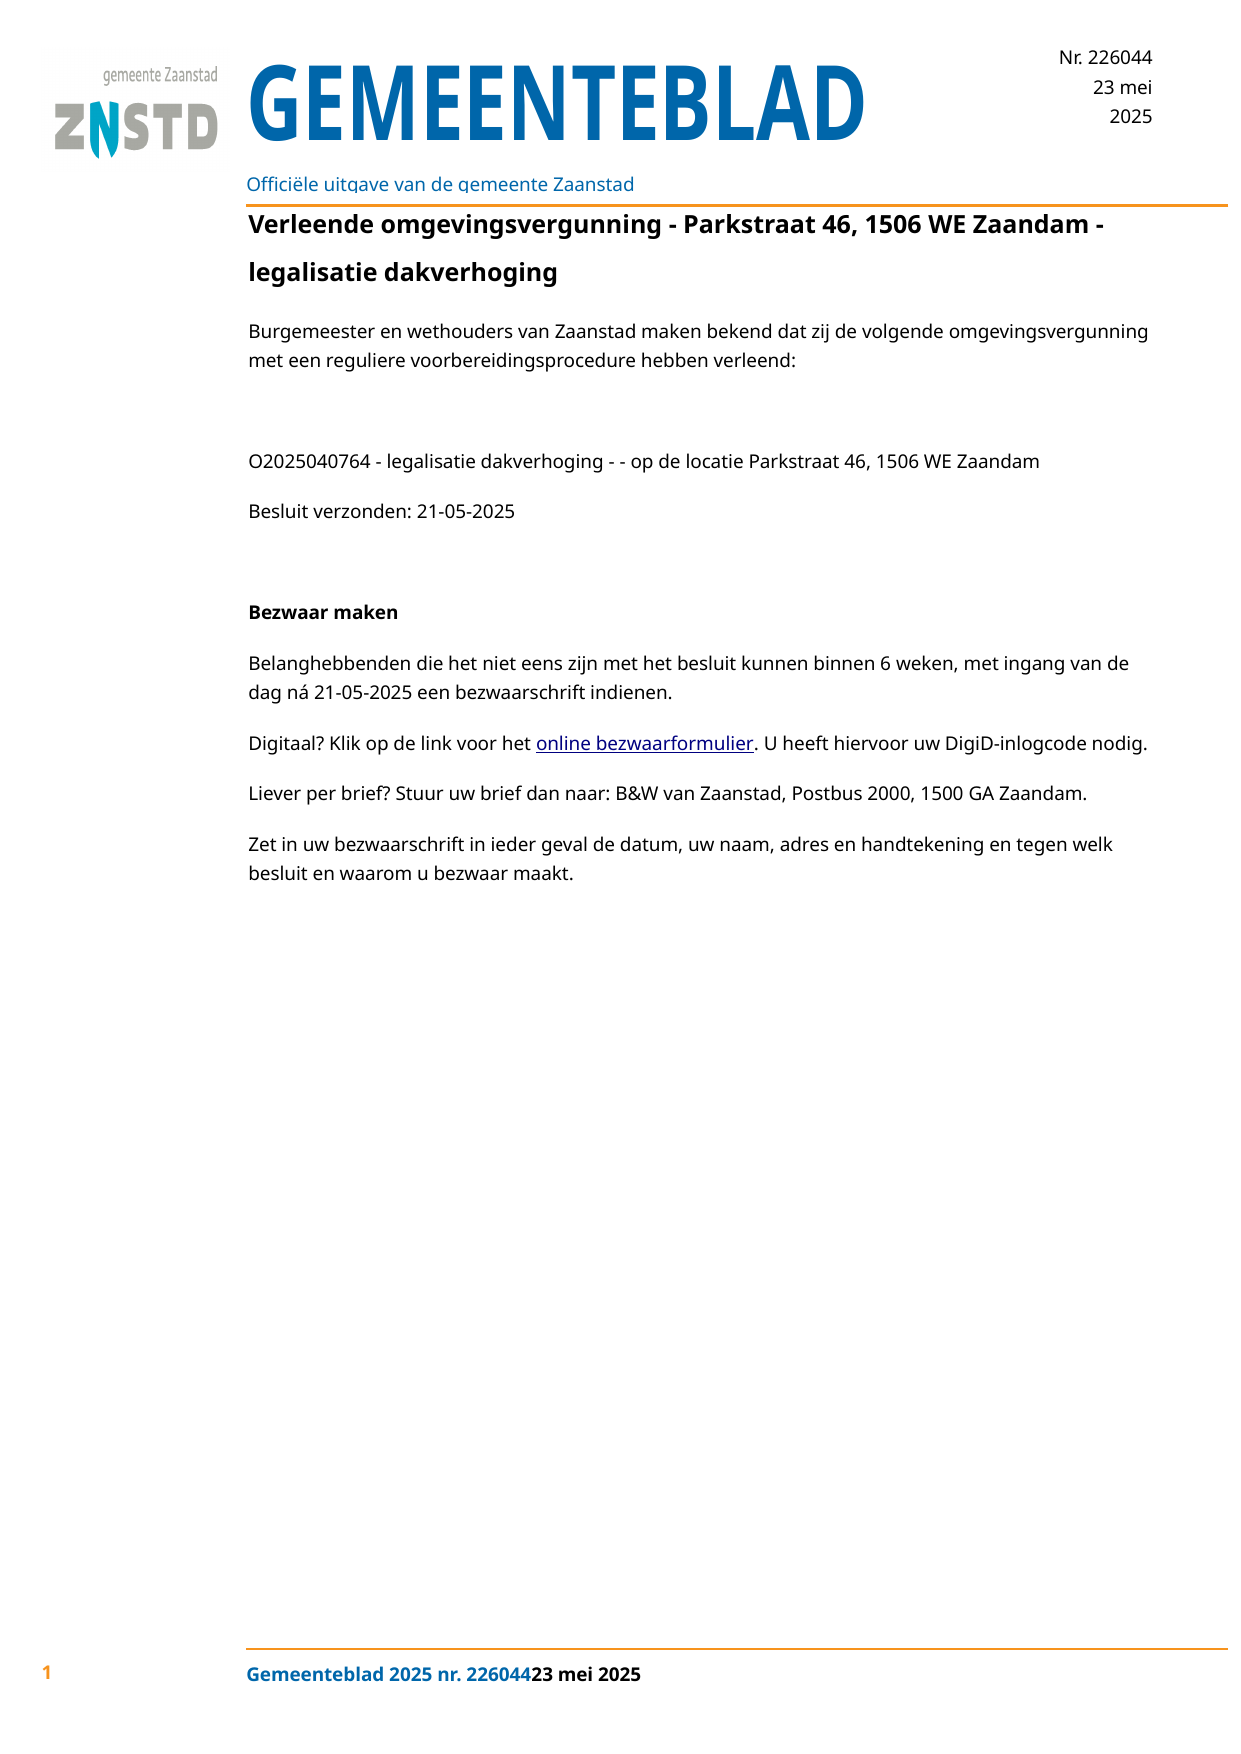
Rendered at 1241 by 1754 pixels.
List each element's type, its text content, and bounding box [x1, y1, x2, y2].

text Verleende omgevingsvergunning - Parkstraat 46, 1506 WE Zaandam - legalisatie dakverhoging [248, 207, 1152, 288]
text Liever per brief? Stuur uw brief dan naar: B&W van Zaanstad, Postbus 2000, 1500 GA Zaandam. [248, 780, 1152, 806]
text Bezwaar maken [248, 599, 1152, 625]
text Besluit verzonden: 21-05-2025 [248, 499, 1152, 524]
text Belanghebbenden die het niet eens zijn met het besluit kunnen binnen 6 weken, met ingang van de dag ná 21-05-2025 een bezwaarschrift indienen. [248, 650, 1152, 705]
text Zet in uw bezwaarschrift in ieder geval de datum, uw naam, adres en handtekening en tegen welk besluit en waarom u bezwaar maakt. [248, 831, 1152, 886]
picture [41, 47, 231, 172]
text Digitaal? Klik op de link voor het online bezwaarformulier. U heeft hiervoor uw DigiD-inlogcode nodig. [248, 730, 1152, 756]
text O2025040764 - legalisatie dakverhoging - - op de locatie Parkstraat 46, 1506 WE Zaandam [248, 448, 1152, 474]
text Burgemeester en wethouders van Zaanstad maken bekend dat zij de volgende omgevingsvergunning met een reguliere voorbereidingsprocedure hebben verleend: [248, 318, 1152, 373]
